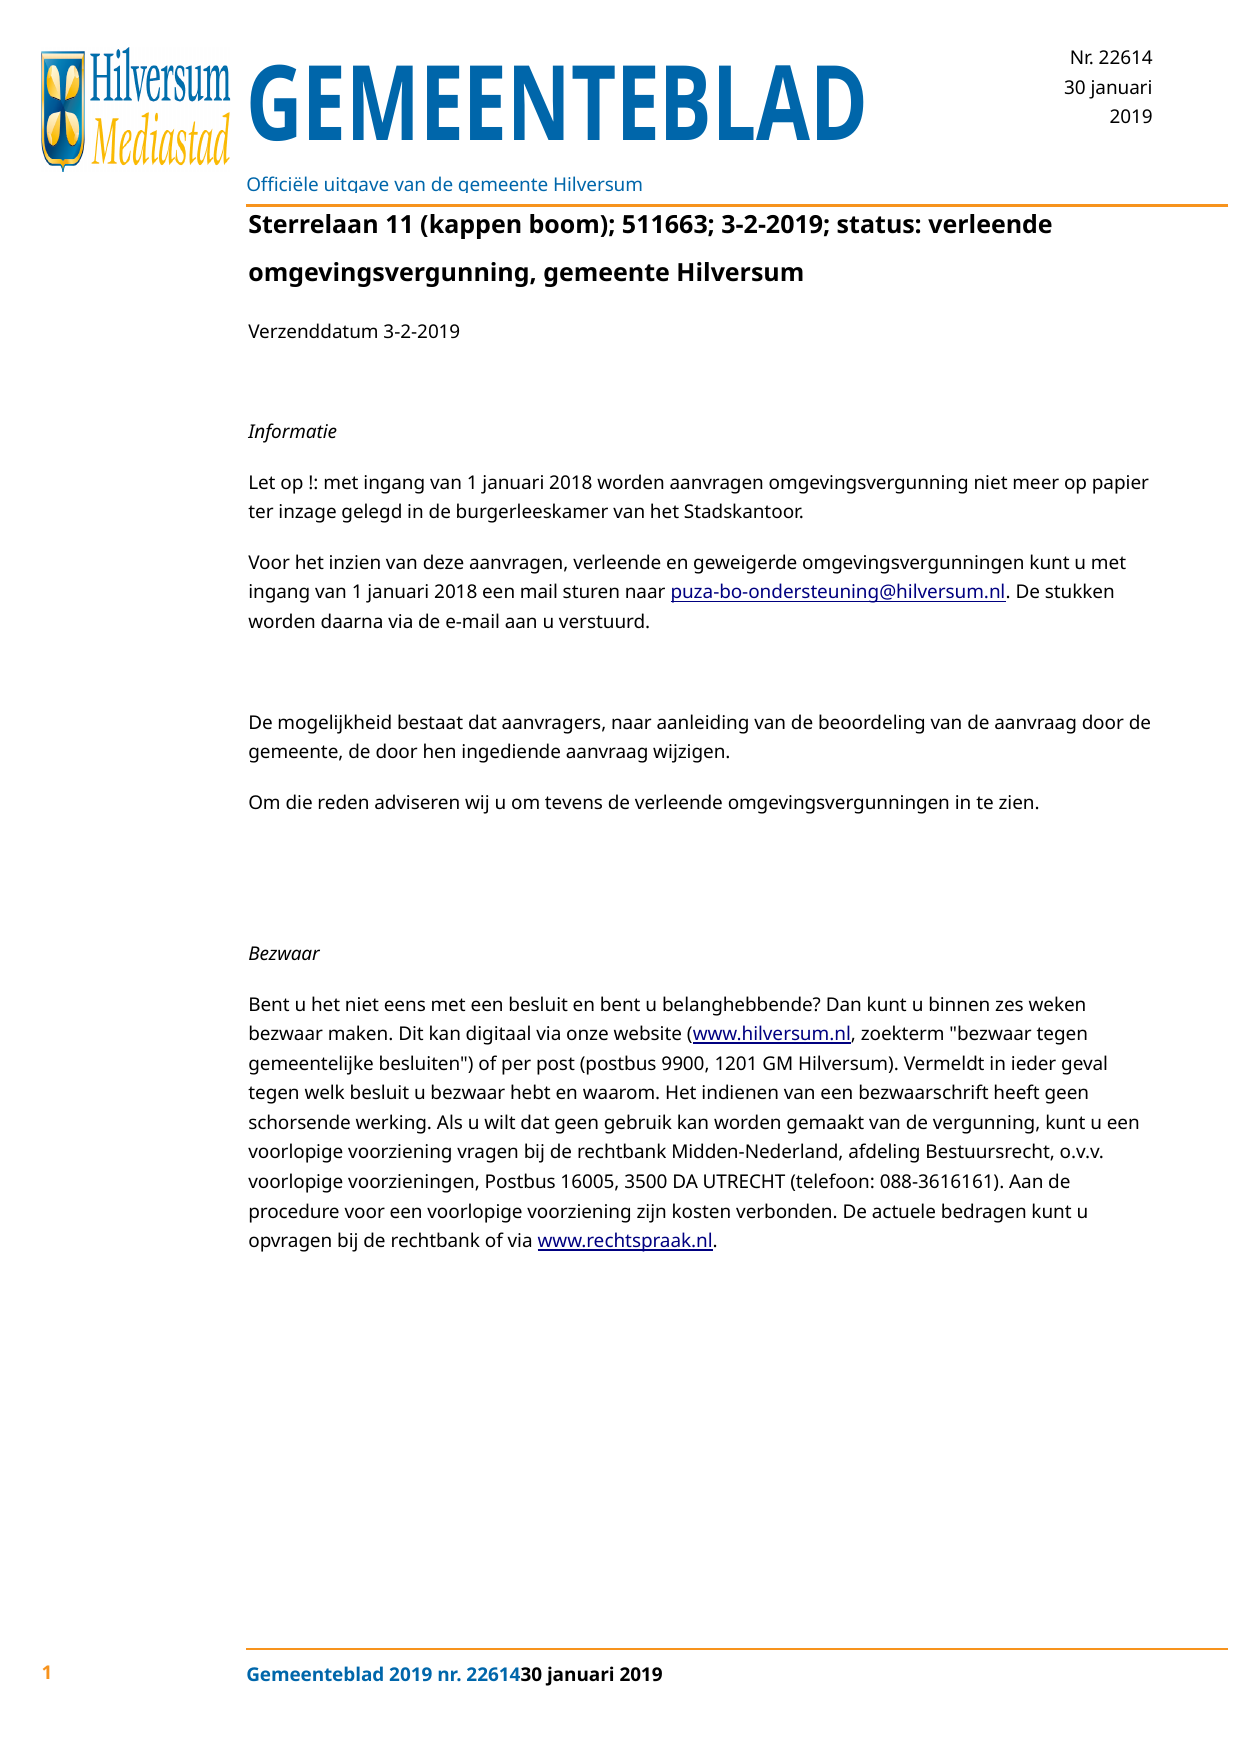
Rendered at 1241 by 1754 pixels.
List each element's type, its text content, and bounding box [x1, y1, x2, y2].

text Informatie [248, 419, 1152, 444]
text Bent u het niet eens met een besluit en bent u belanghebbende? Dan kunt u binnen zes weken bezwaar maken. Dit kan digitaal via onze website (www.hilversum.nl, zoekterm "bezwaar tegen gemeentelijke besluiten") of per post (postbus 9900, 1201 GM Hilversum). Vermeldt in ieder geval tegen welk besluit u bezwaar hebt en waarom. Het indienen van een bezwaarschrift heeft geen schorsende werking. Als u wilt dat geen gebruik kan worden gemaakt van de vergunning, kunt u een voorlopige voorziening vragen bij de rechtbank Midden-Nederland, afdeling Bestuursrecht, o.v.v. voorlopige voorzieningen, Postbus 16005, 3500 DA UTRECHT (telefoon: 088-3616161). Aan de procedure voor een voorlopige voorziening zijn kosten verbonden. De actuele bedragen kunt u opvragen bij de rechtbank of via www.rechtspraak.nl. [248, 991, 1152, 1253]
text Let op !: met ingang van 1 januari 2018 worden aanvragen omgevingsvergunning niet meer op papier ter inzage gelegd in de burgerleeskamer van het Stadskantoor. [248, 469, 1152, 524]
text Sterrelaan 11 (kappen boom); 511663; 3-2-2019; status: verleende omgevingsvergunning, gemeente Hilversum [248, 207, 1152, 288]
text Bezwaar [248, 940, 1152, 966]
text De mogelijkheid bestaat dat aanvragers, naar aanleiding van de beoordeling van de aanvraag door de gemeente, de door hen ingediende aanvraag wijzigen. [248, 709, 1152, 764]
text Verzenddatum 3-2-2019 [248, 318, 1152, 344]
text Voor het inzien van deze aanvragen, verleende en geweigerde omgevingsvergunningen kunt u met ingang van 1 januari 2018 een mail sturen naar puza-bo-ondersteuning@hilversum.nl. De stukken worden daarna via de e-mail aan u verstuurd. [248, 549, 1152, 634]
picture [41, 47, 231, 172]
text Om die reden adviseren wij u om tevens de verleende omgevingsvergunningen in te zien. [248, 789, 1152, 815]
